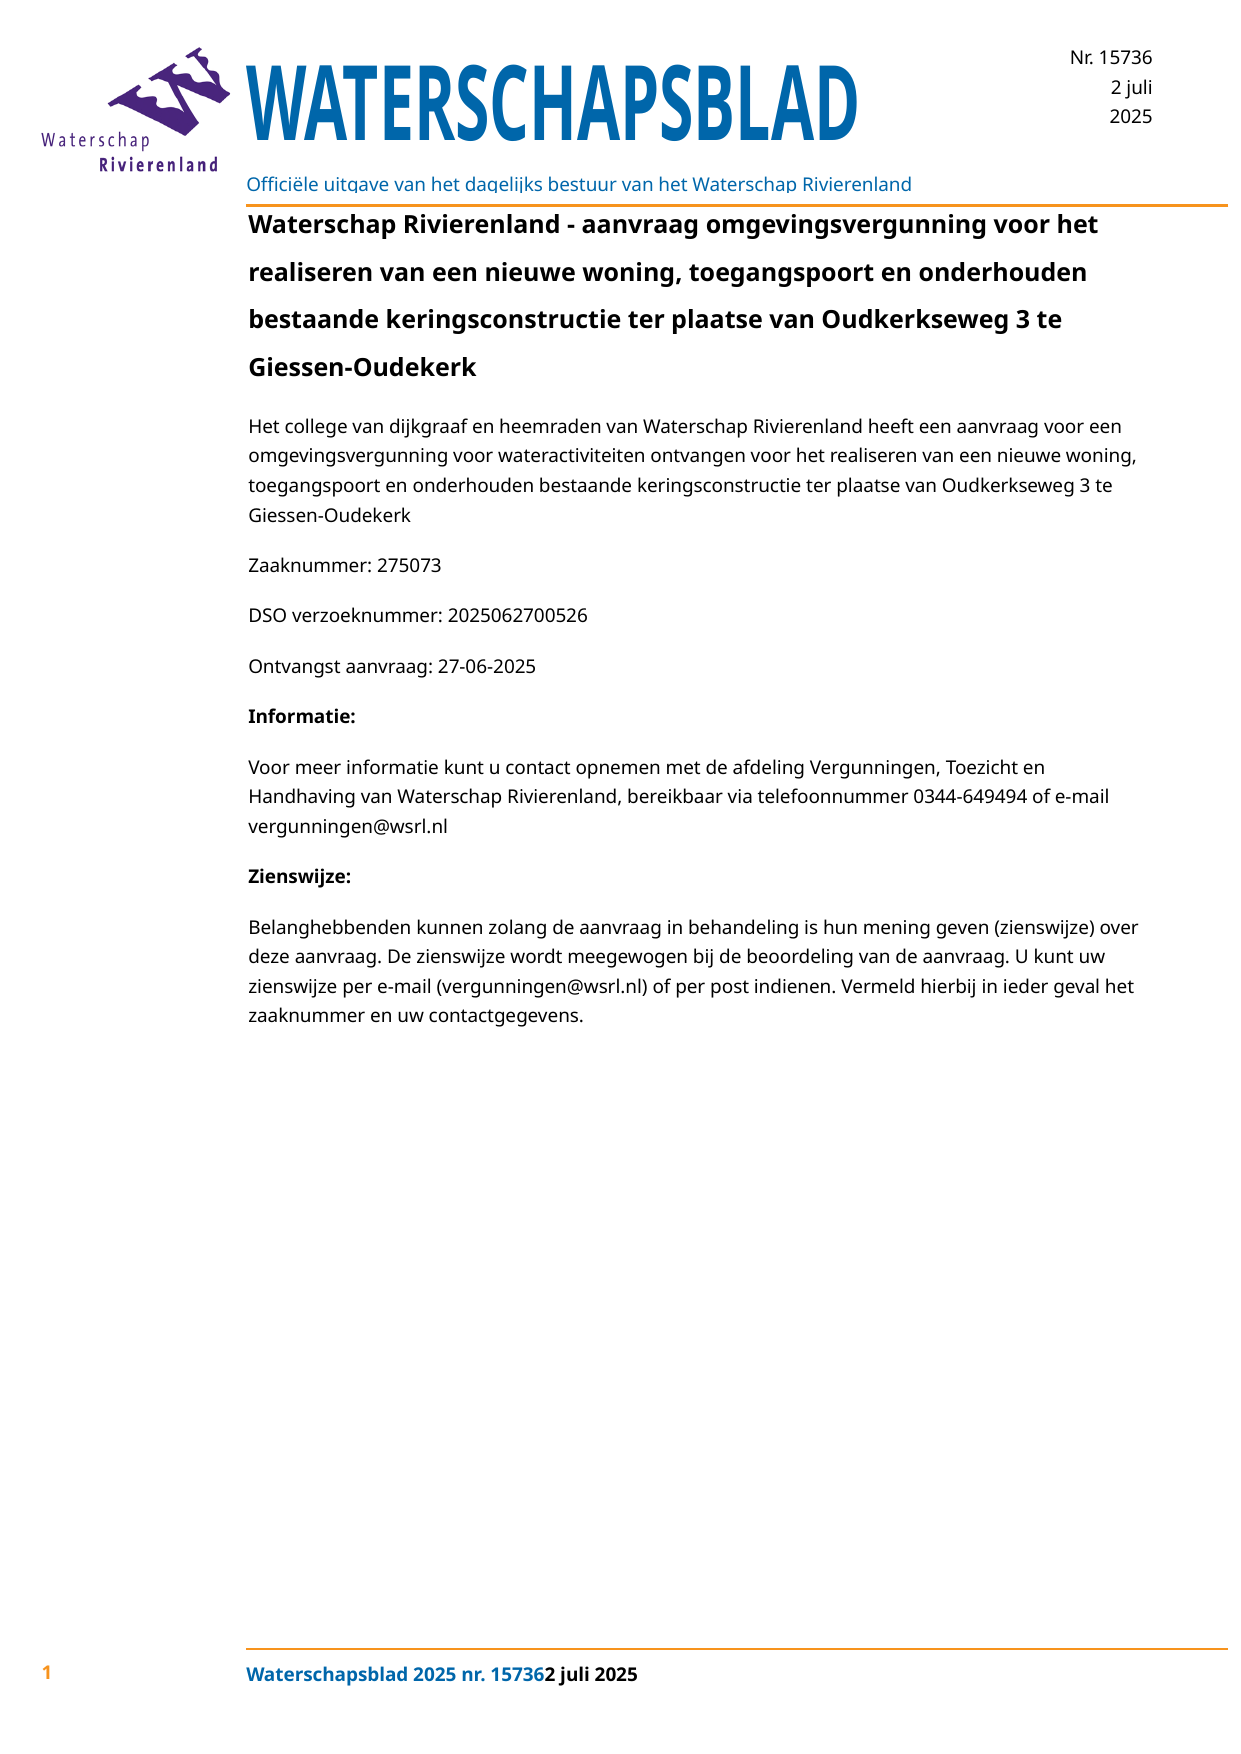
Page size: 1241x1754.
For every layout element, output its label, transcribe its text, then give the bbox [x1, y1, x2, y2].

text Voor meer informatie kunt u contact opnemen met de afdeling Vergunningen, Toezicht en Handhaving van Waterschap Rivierenland, bereikbaar via telefoonnummer 0344-649494 of e-mail vergunningen@wsrl.nl [248, 754, 1152, 839]
text Belanghebbenden kunnen zolang de aanvraag in behandeling is hun mening geven (zienswijze) over deze aanvraag. De zienswijze wordt meegewogen bij de beoordeling van de aanvraag. U kunt uw zienswijze per e-mail (vergunningen@wsrl.nl) of per post indienen. Vermeld hierbij in ieder geval het zaaknummer en uw contactgegevens. [248, 914, 1152, 1028]
text Informatie: [248, 703, 1152, 729]
text DSO verzoeknummer: 2025062700526 [248, 603, 1152, 628]
text Zaaknummer: 275073 [248, 552, 1152, 578]
text Zienswijze: [248, 863, 1152, 889]
picture [41, 47, 231, 172]
text Ontvangst aanvraag: 27-06-2025 [248, 653, 1152, 679]
text Het college van dijkgraaf en heemraden van Waterschap Rivierenland heeft een aanvraag voor een omgevingsvergunning voor wateractiviteiten ontvangen voor het realiseren van een nieuwe woning, toegangspoort en onderhouden bestaande keringsconstructie ter plaatse van Oudkerkseweg 3 te Giessen-Oudekerk [248, 413, 1152, 528]
text Waterschap Rivierenland - aanvraag omgevingsvergunning voor het realiseren van een nieuwe woning, toegangspoort en onderhouden bestaande keringsconstructie ter plaatse van Oudkerkseweg 3 te Giessen-Oudekerk [248, 207, 1152, 384]
